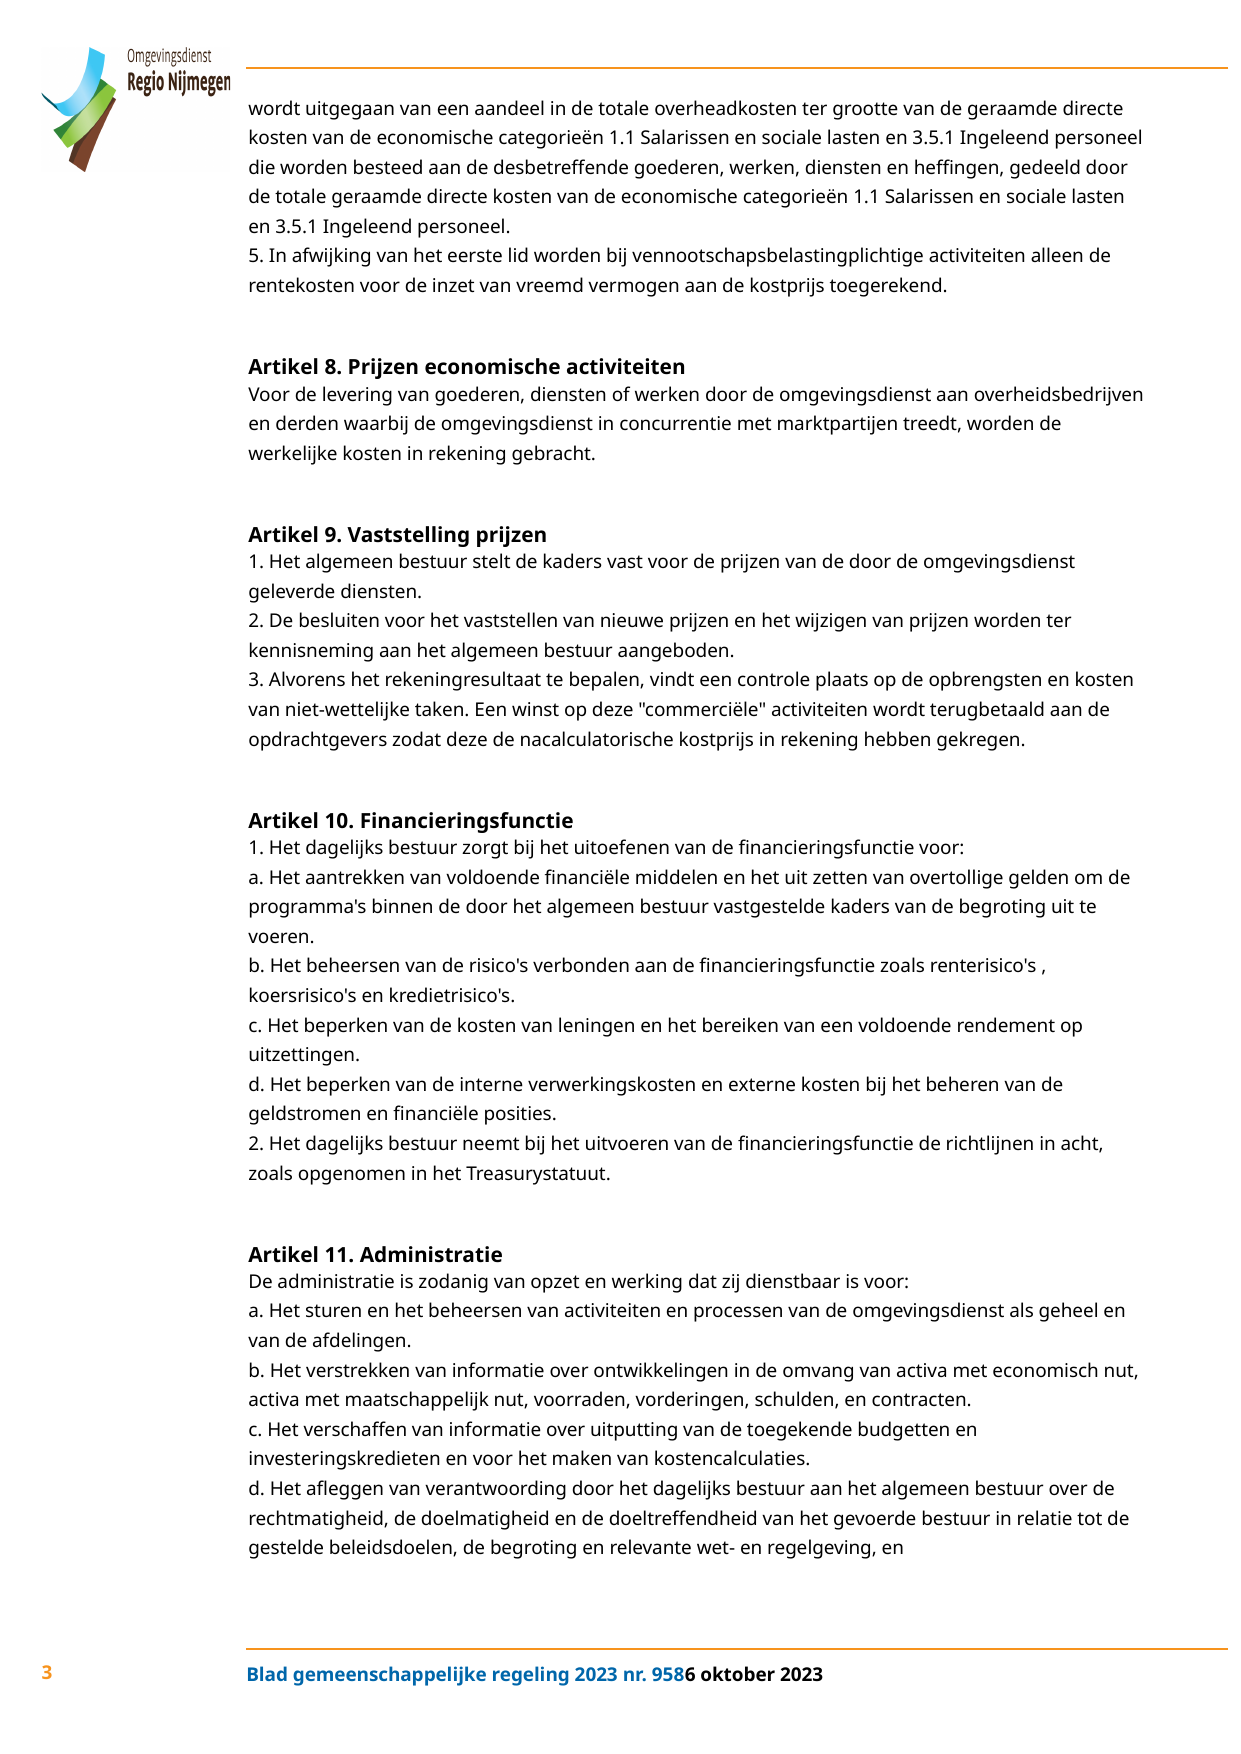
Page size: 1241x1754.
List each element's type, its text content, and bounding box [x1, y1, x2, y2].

text c. Het verschaffen van informatie over uitputting van de toegekende budgetten en investeringskredieten en voor het maken van kostencalculaties. [248, 1416, 1152, 1471]
text b. Het verstrekken van informatie over ontwikkelingen in de omvang van activa met economisch nut, activa met maatschappelijk nut, voorraden, vorderingen, schulden, en contracten. [248, 1357, 1152, 1412]
text Artikel 10. Financieringsfunctie [248, 806, 1152, 834]
text 2. De besluiten voor het vaststellen van nieuwe prijzen en het wijzigen van prijzen worden ter kennisneming aan het algemeen bestuur aangeboden. [248, 607, 1152, 663]
text De administratie is zodanig van opzet en werking dat zij dienstbaar is voor: [248, 1268, 1152, 1294]
text 1. Het algemeen bestuur stelt de kaders vast voor de prijzen van de door de omgevingsdienst geleverde diensten. [248, 548, 1152, 604]
text 2. Het dagelijks bestuur neemt bij het uitvoeren van de financieringsfunctie de richtlijnen in acht, zoals opgenomen in het Treasurystatuut. [248, 1130, 1152, 1185]
text d. Het beperken van de interne verwerkingskosten en externe kosten bij het beheren van de geldstromen en financiële posities. [248, 1071, 1152, 1126]
text c. Het beperken van de kosten van leningen en het bereiken van een voldoende rendement op uitzettingen. [248, 1012, 1152, 1067]
text wordt uitgegaan van een aandeel in de totale overheadkosten ter grootte van de geraamde directe kosten van de economische categorieën 1.1 Salarissen en sociale lasten en 3.5.1 Ingeleend personeel die worden besteed aan de desbetreffende goederen, werken, diensten en heffingen, gedeeld door de totale geraamde directe kosten van de economische categorieën 1.1 Salarissen en sociale lasten en 3.5.1 Ingeleend personeel. [248, 95, 1152, 239]
text d. Het afleggen van verantwoording door het dagelijks bestuur aan het algemeen bestuur over de rechtmatigheid, de doelmatigheid en de doeltreffendheid van het gevoerde bestuur in relatie tot de gestelde beleidsdoelen, de begroting en relevante wet- en regelgeving, en [248, 1475, 1152, 1560]
text a. Het aantrekken van voldoende financiële middelen en het uit zetten van overtollige gelden om de programma's binnen de door het algemeen bestuur vastgestelde kaders van de begroting uit te voeren. [248, 864, 1152, 949]
text Artikel 8. Prijzen economische activiteiten [248, 352, 1152, 381]
text Artikel 11. Administratie [248, 1240, 1152, 1268]
text 5. In afwijking van het eerste lid worden bij vennootschapsbelastingplichtige activiteiten alleen de rentekosten voor de inzet van vreemd vermogen aan de kostprijs toegerekend. [248, 243, 1152, 298]
text 3. Alvorens het rekeningresultaat te bepalen, vindt een controle plaats op de opbrengsten en kosten van niet-wettelijke taken. Een winst op deze "commerciële" activiteiten wordt terugbetaald aan de opdrachtgevers zodat deze de nacalculatorische kostprijs in rekening hebben gekregen. [248, 667, 1152, 752]
text Voor de levering van goederen, diensten of werken door de omgevingsdienst aan overheidsbedrijven en derden waarbij de omgevingsdienst in concurrentie met marktpartijen treedt, worden de werkelijke kosten in rekening gebracht. [248, 381, 1152, 466]
text Artikel 9. Vaststelling prijzen [248, 520, 1152, 548]
picture [41, 47, 231, 172]
text 1. Het dagelijks bestuur zorgt bij het uitoefenen van de financieringsfunctie voor: [248, 834, 1152, 860]
text a. Het sturen en het beheersen van activiteiten en processen van de omgevingsdienst als geheel en van de afdelingen. [248, 1298, 1152, 1353]
text b. Het beheersen van de risico's verbonden aan de financieringsfunctie zoals renterisico's , koersrisico's en kredietrisico's. [248, 953, 1152, 1008]
